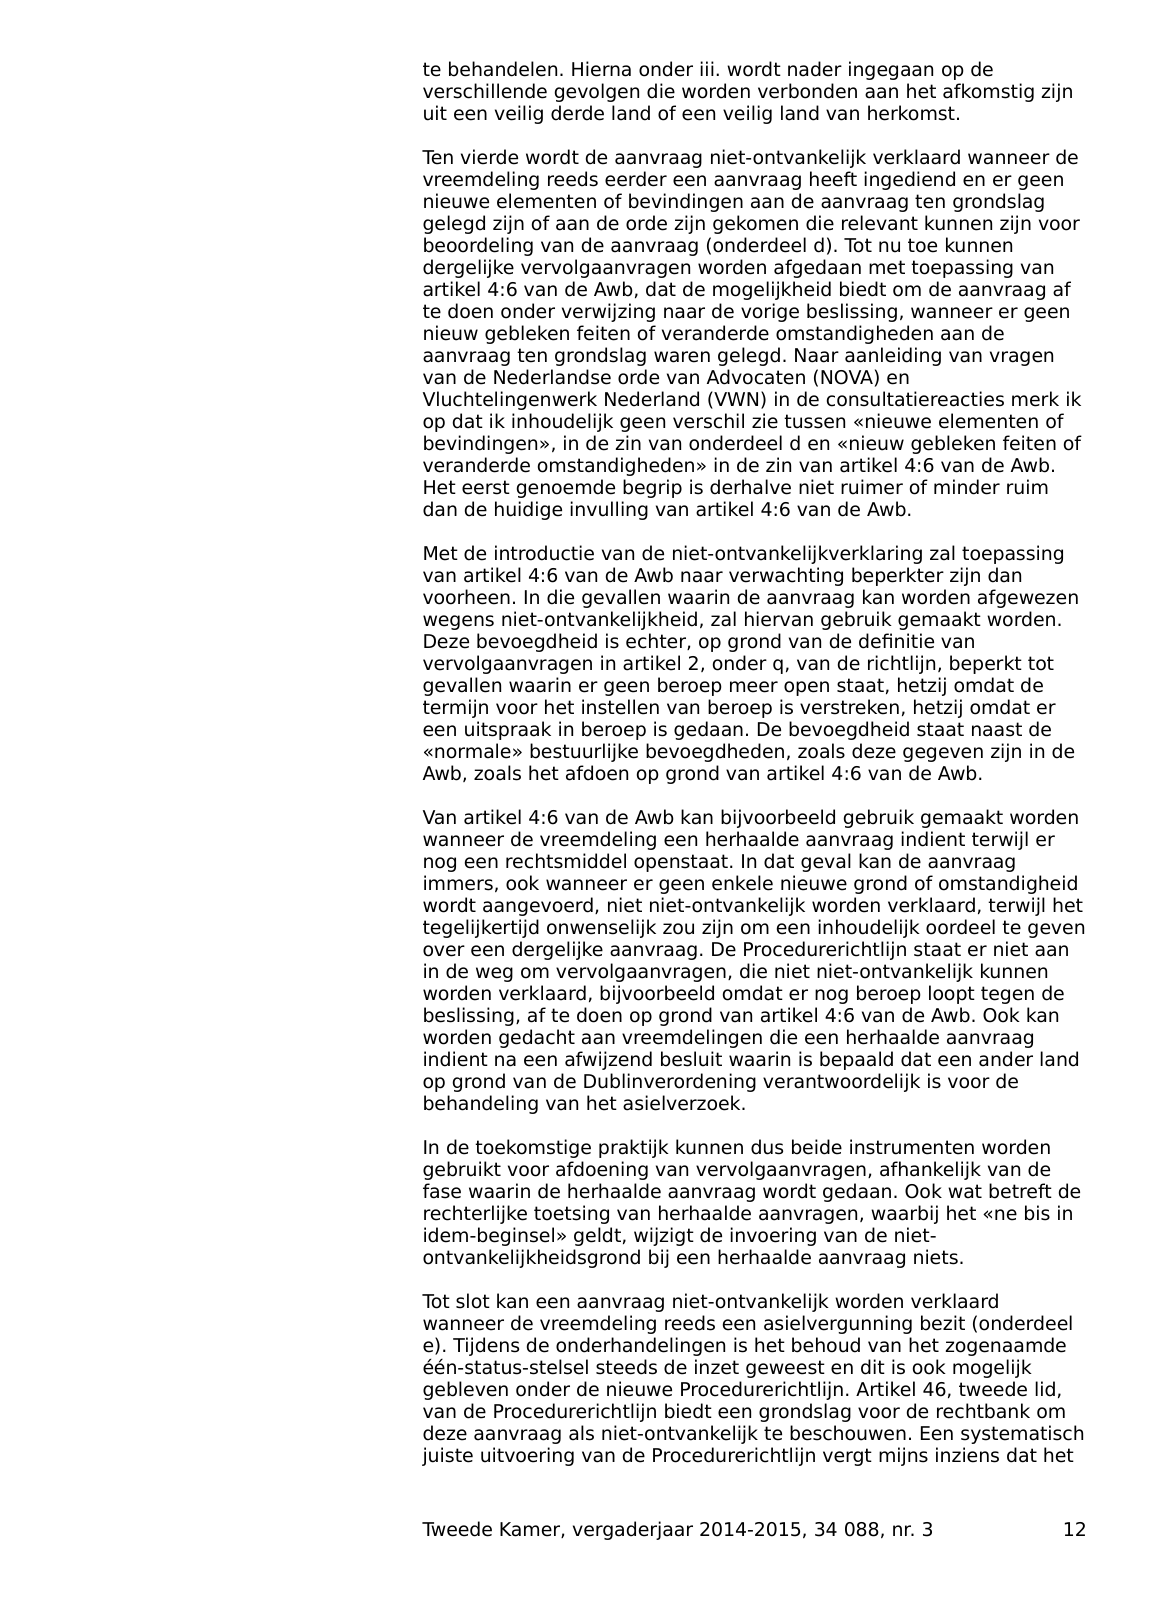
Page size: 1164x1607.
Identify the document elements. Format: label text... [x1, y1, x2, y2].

text Met de introductie van de niet-ontvankelijkverklaring zal toepassing van artikel 4:6 van de Awb naar verwachting beperkter zijn dan voorheen. In die gevallen waarin de aanvraag kan worden afgewezen wegens niet-ontvankelijkheid, zal hiervan gebruik gemaakt worden. Deze bevoegdheid is echter, op grond van de definitie van vervolgaanvragen in artikel 2, onder q, van de richtlijn, beperkt tot gevallen waarin er geen beroep meer open staat, hetzij omdat de termijn voor het instellen van beroep is verstreken, hetzij omdat er een uitspraak in beroep is gedaan. De bevoegdheid staat naast de «normale» bestuurlijke bevoegdheden, zoals deze gegeven zijn in de Awb, zoals het afdoen op grond van artikel 4:6 van de Awb. [422, 543, 1087, 785]
text Ten vierde wordt de aanvraag niet-ontvankelijk verklaard wanneer de vreemdeling reeds eerder een aanvraag heeft ingediend en er geen nieuwe elementen of bevindingen aan de aanvraag ten grondslag gelegd zijn of aan de orde zijn gekomen die relevant kunnen zijn voor beoordeling van de aanvraag (onderdeel d). Tot nu toe kunnen dergelijke vervolgaanvragen worden afgedaan met toepassing van artikel 4:6 van de Awb, dat de mogelijkheid biedt om de aanvraag af te doen onder verwijzing naar de vorige beslissing, wanneer er geen nieuw gebleken feiten of veranderde omstandigheden aan de aanvraag ten grondslag waren gelegd. Naar aanleiding van vragen van de Nederlandse orde van Advocaten (NOVA) en Vluchtelingenwerk Nederland (VWN) in de consultatiereacties merk ik op dat ik inhoudelijk geen verschil zie tussen «nieuwe elementen of bevindingen», in de zin van onderdeel d en «nieuw gebleken feiten of veranderde omstandigheden» in de zin van artikel 4:6 van de Awb. Het eerst genoemde begrip is derhalve niet ruimer of minder ruim dan de huidige invulling van artikel 4:6 van de Awb. [422, 147, 1087, 521]
text te behandelen. Hierna onder iii. wordt nader ingegaan op de verschillende gevolgen die worden verbonden aan het afkomstig zijn uit een veilig derde land of een veilig land van herkomst. [422, 59, 1087, 125]
text Van artikel 4:6 van de Awb kan bijvoorbeeld gebruik gemaakt worden wanneer de vreemdeling een herhaalde aanvraag indient terwijl er nog een rechtsmiddel openstaat. In dat geval kan de aanvraag immers, ook wanneer er geen enkele nieuwe grond of omstandigheid wordt aangevoerd, niet niet-ontvankelijk worden verklaard, terwijl het tegelijkertijd onwenselijk zou zijn om een inhoudelijk oordeel te geven over een dergelijke aanvraag. De Procedurerichtlijn staat er niet aan in de weg om vervolgaanvragen, die niet niet-ontvankelijk kunnen worden verklaard, bijvoorbeeld omdat er nog beroep loopt tegen de beslissing, af te doen op grond van artikel 4:6 van de Awb. Ook kan worden gedacht aan vreemdelingen die een herhaalde aanvraag indient na een afwijzend besluit waarin is bepaald dat een ander land op grond van de Dublinverordening verantwoordelijk is voor de behandeling van het asielverzoek. [422, 807, 1087, 1115]
text Tot slot kan een aanvraag niet-ontvankelijk worden verklaard wanneer de vreemdeling reeds een asielvergunning bezit (onderdeel e). Tijdens de onderhandelingen is het behoud van het zogenaamde één-status-stelsel steeds de inzet geweest en dit is ook mogelijk gebleven onder de nieuwe Procedurerichtlijn. Artikel 46, tweede lid, van de Procedurerichtlijn biedt een grondslag voor de rechtbank om deze aanvraag als niet-ontvankelijk te beschouwen. Een systematisch juiste uitvoering van de Procedurerichtlijn vergt mijns inziens dat het [422, 1291, 1087, 1467]
text In de toekomstige praktijk kunnen dus beide instrumenten worden gebruikt voor afdoening van vervolgaanvragen, afhankelijk van de fase waarin de herhaalde aanvraag wordt gedaan. Ook wat betreft de rechterlijke toetsing van herhaalde aanvragen, waarbij het «ne bis in idem-beginsel» geldt, wijzigt de invoering van de niet-ontvankelijkheidsgrond bij een herhaalde aanvraag niets. [422, 1137, 1087, 1269]
